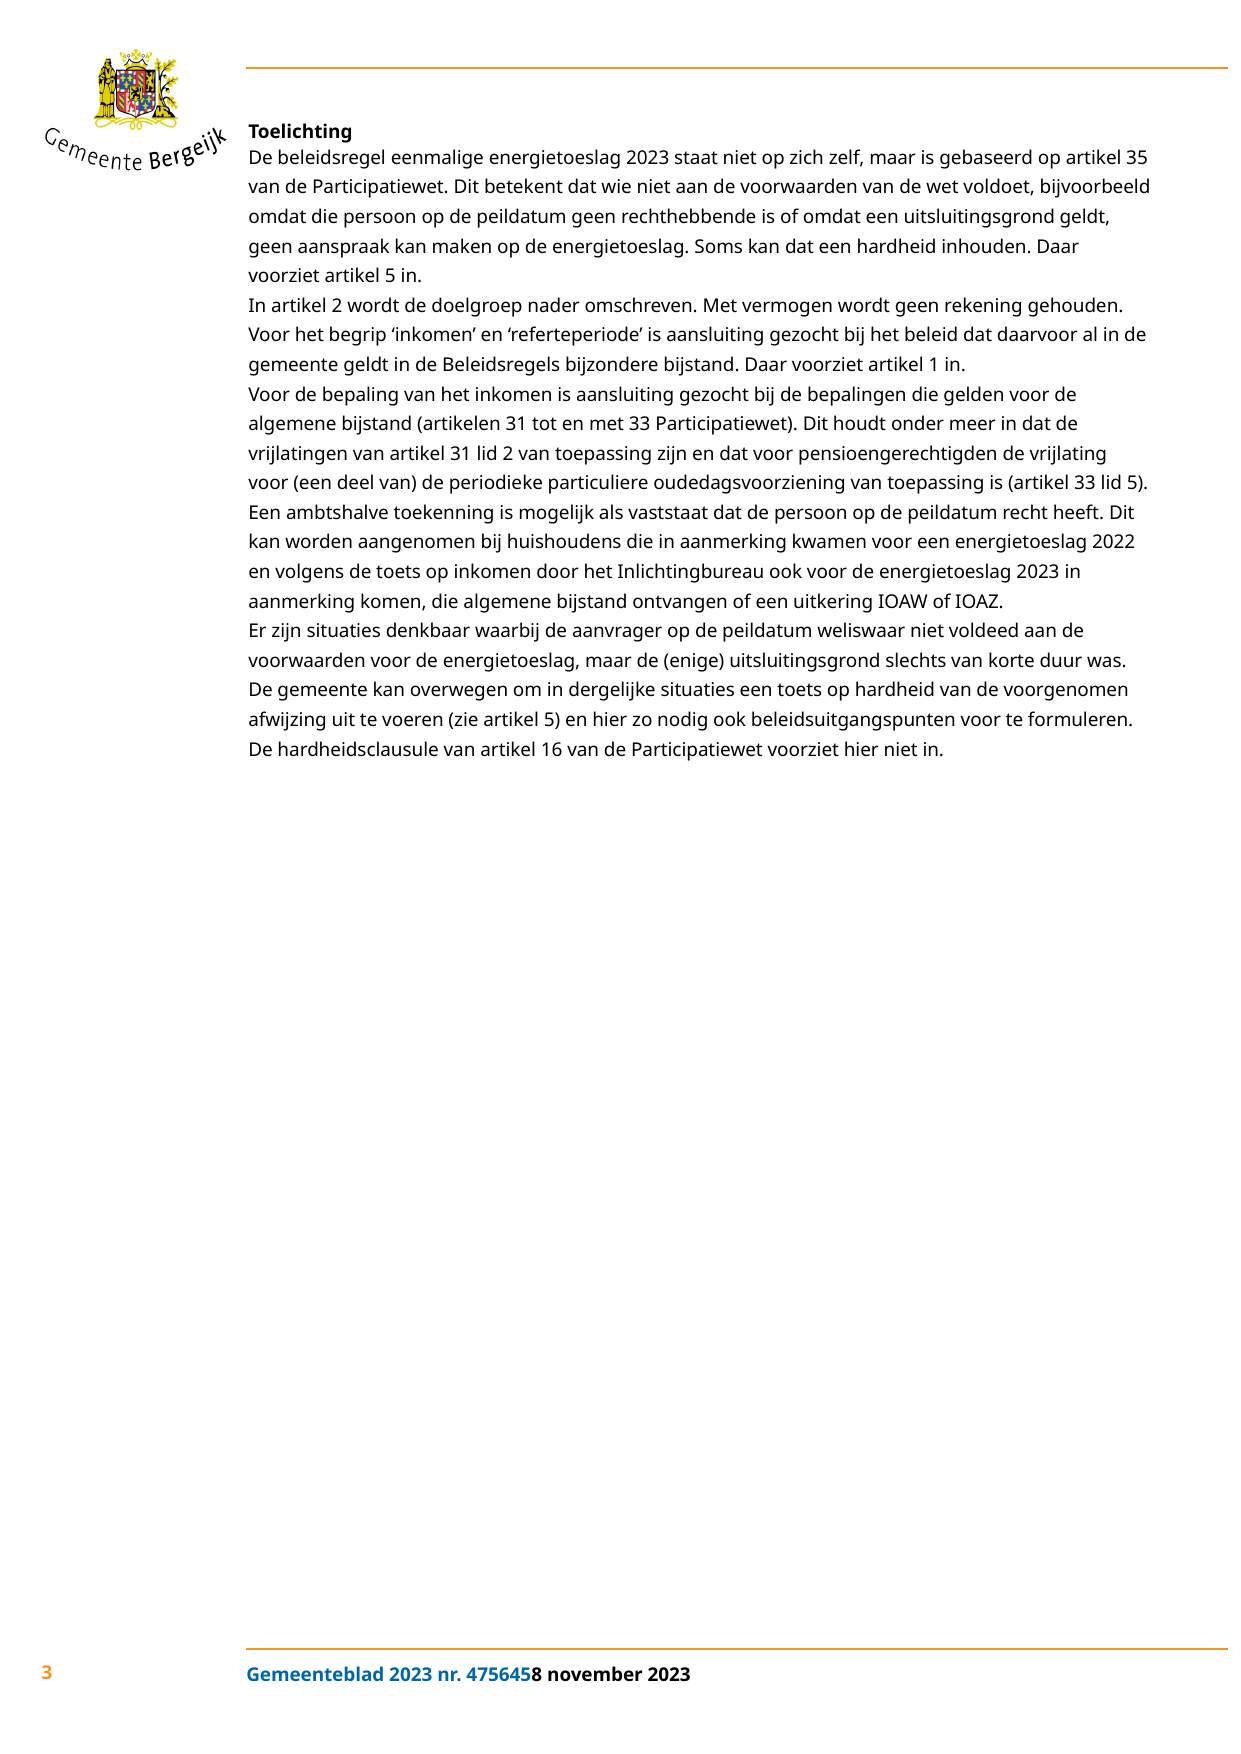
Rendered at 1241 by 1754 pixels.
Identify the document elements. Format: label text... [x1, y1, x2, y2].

text De beleidsregel eenmalige energietoeslag 2023 staat niet op zich zelf, maar is gebaseerd op artikel 35 van de Participatiewet. Dit betekent dat wie niet aan de voorwaarden van de wet voldoet, bijvoorbeeld omdat die persoon op de peildatum geen rechthebbende is of omdat een uitsluitingsgrond geldt, geen aanspraak kan maken op de energietoeslag. Soms kan dat een hardheid inhouden. Daar voorziet artikel 5 in. [248, 144, 1152, 288]
text Er zijn situaties denkbaar waarbij de aanvrager op de peildatum weliswaar niet voldeed aan de voorwaarden voor de energietoeslag, maar de (enige) uitsluitingsgrond slechts van korte duur was. De gemeente kan overwegen om in dergelijke situaties een toets op hardheid van de voorgenomen afwijzing uit te voeren (zie artikel 5) en hier zo nodig ook beleidsuitgangspunten voor te formuleren. De hardheidsclausule van artikel 16 van de Participatiewet voorziet hier niet in. [248, 617, 1152, 762]
text Toelichting [248, 116, 1152, 144]
text Een ambtshalve toekenning is mogelijk als vaststaat dat de persoon op de peildatum recht heeft. Dit kan worden aangenomen bij huishoudens die in aanmerking kwamen voor een energietoeslag 2022 en volgens de toets op inkomen door het Inlichtingbureau ook voor de energietoeslag 2023 in aanmerking komen, die algemene bijstand ontvangen of een uitkering IOAW of IOAZ. [248, 499, 1152, 614]
picture [41, 47, 231, 172]
text Voor de bepaling van het inkomen is aansluiting gezocht bij de bepalingen die gelden voor de algemene bijstand (artikelen 31 tot en met 33 Participatiewet). Dit houdt onder meer in dat de vrijlatingen van artikel 31 lid 2 van toepassing zijn en dat voor pensioengerechtigden de vrijlating voor (een deel van) de periodieke particuliere oudedagsvoorziening van toepassing is (artikel 33 lid 5). [248, 381, 1152, 495]
text In artikel 2 wordt de doelgroep nader omschreven. Met vermogen wordt geen rekening gehouden. Voor het begrip ‘inkomen’ en ‘referteperiode’ is aansluiting gezocht bij het beleid dat daarvoor al in de gemeente geldt in de Beleidsregels bijzondere bijstand. Daar voorziet artikel 1 in. [248, 292, 1152, 377]
